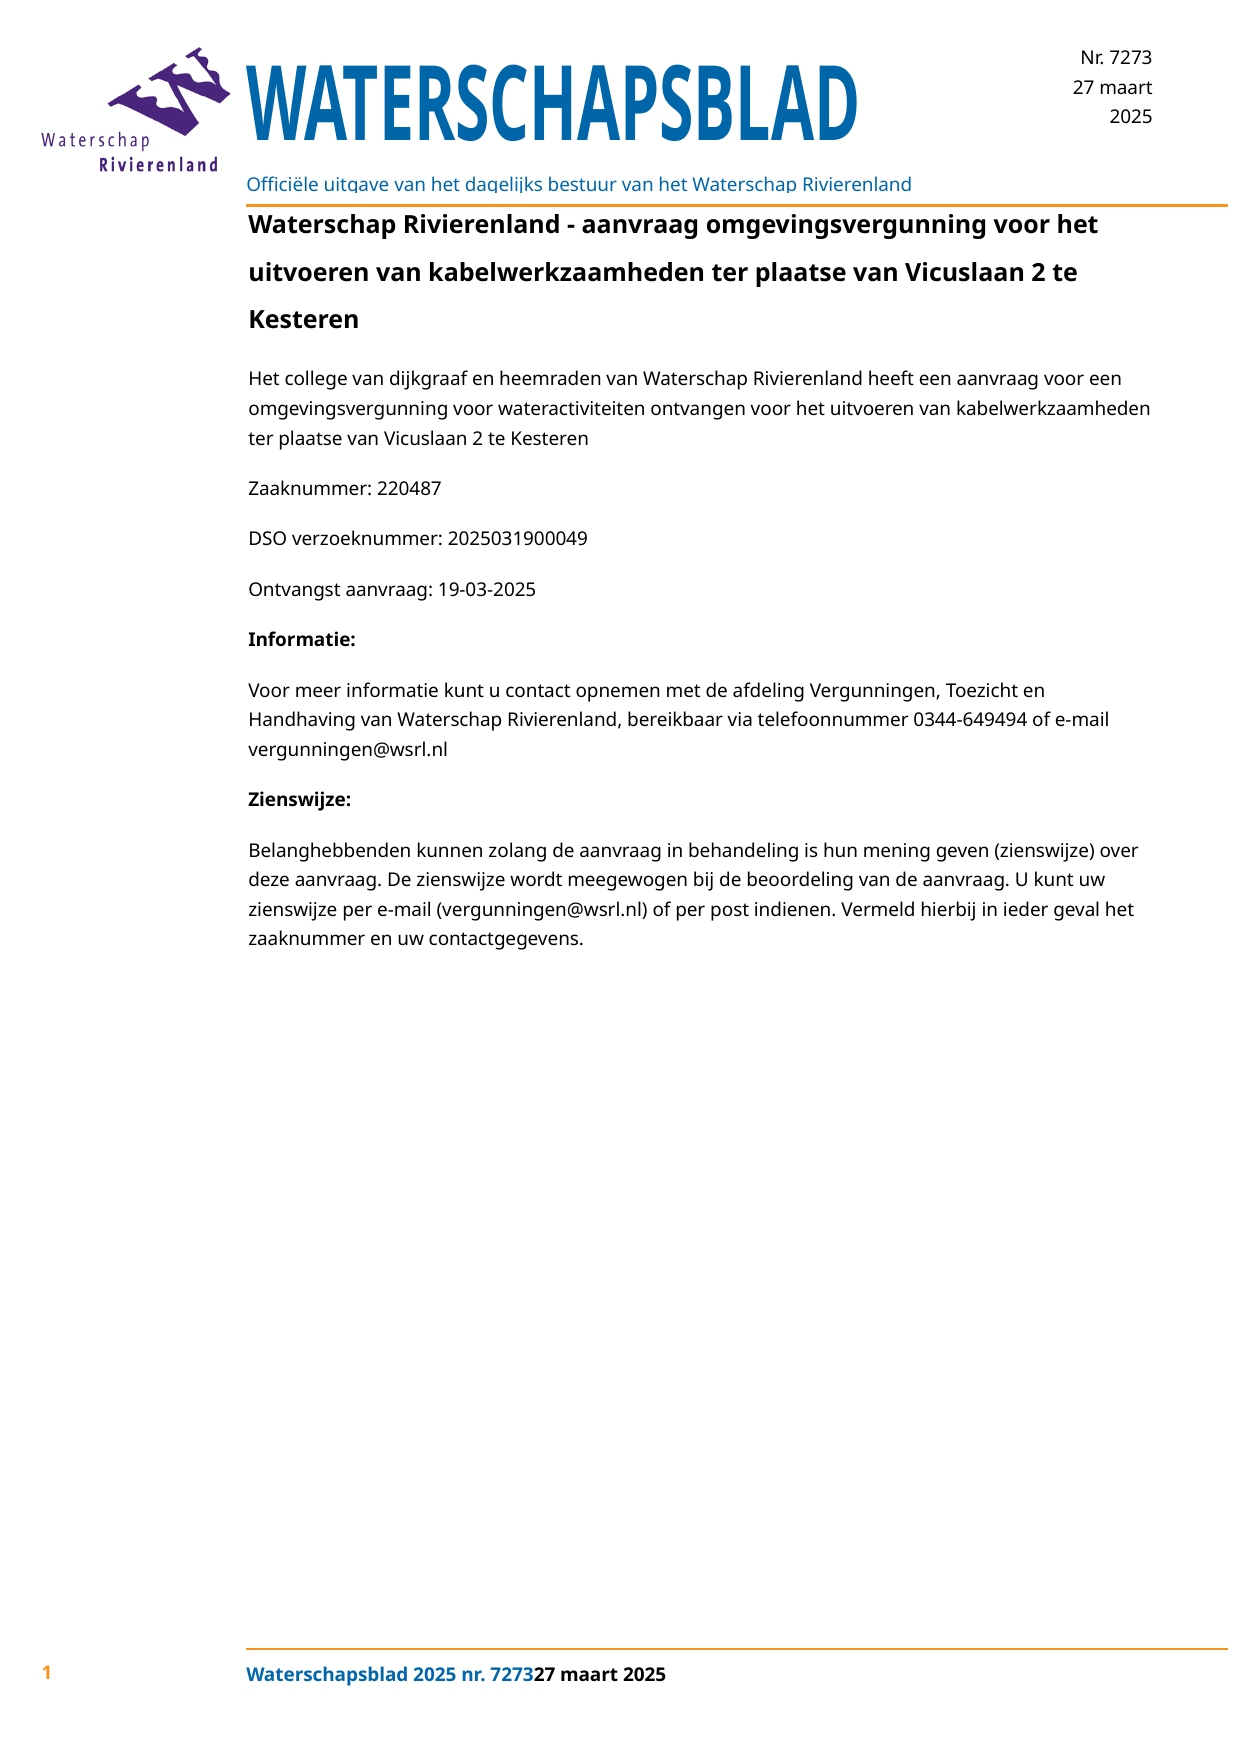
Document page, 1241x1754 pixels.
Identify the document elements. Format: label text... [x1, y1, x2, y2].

text Waterschap Rivierenland - aanvraag omgevingsvergunning voor het uitvoeren van kabelwerkzaamheden ter plaatse van Vicuslaan 2 te Kesteren [248, 207, 1152, 336]
text Zienswijze: [248, 786, 1152, 812]
text Het college van dijkgraaf en heemraden van Waterschap Rivierenland heeft een aanvraag voor een omgevingsvergunning voor wateractiviteiten ontvangen voor het uitvoeren van kabelwerkzaamheden ter plaatse van Vicuslaan 2 te Kesteren [248, 366, 1152, 450]
text Informatie: [248, 626, 1152, 652]
text Voor meer informatie kunt u contact opnemen met de afdeling Vergunningen, Toezicht en Handhaving van Waterschap Rivierenland, bereikbaar via telefoonnummer 0344-649494 of e-mail vergunningen@wsrl.nl [248, 677, 1152, 762]
text Zaaknummer: 220487 [248, 475, 1152, 501]
picture [41, 47, 231, 172]
text Ontvangst aanvraag: 19-03-2025 [248, 576, 1152, 602]
text Belanghebbenden kunnen zolang de aanvraag in behandeling is hun mening geven (zienswijze) over deze aanvraag. De zienswijze wordt meegewogen bij de beoordeling van de aanvraag. U kunt uw zienswijze per e-mail (vergunningen@wsrl.nl) of per post indienen. Vermeld hierbij in ieder geval het zaaknummer en uw contactgegevens. [248, 837, 1152, 951]
text DSO verzoeknummer: 2025031900049 [248, 526, 1152, 551]
